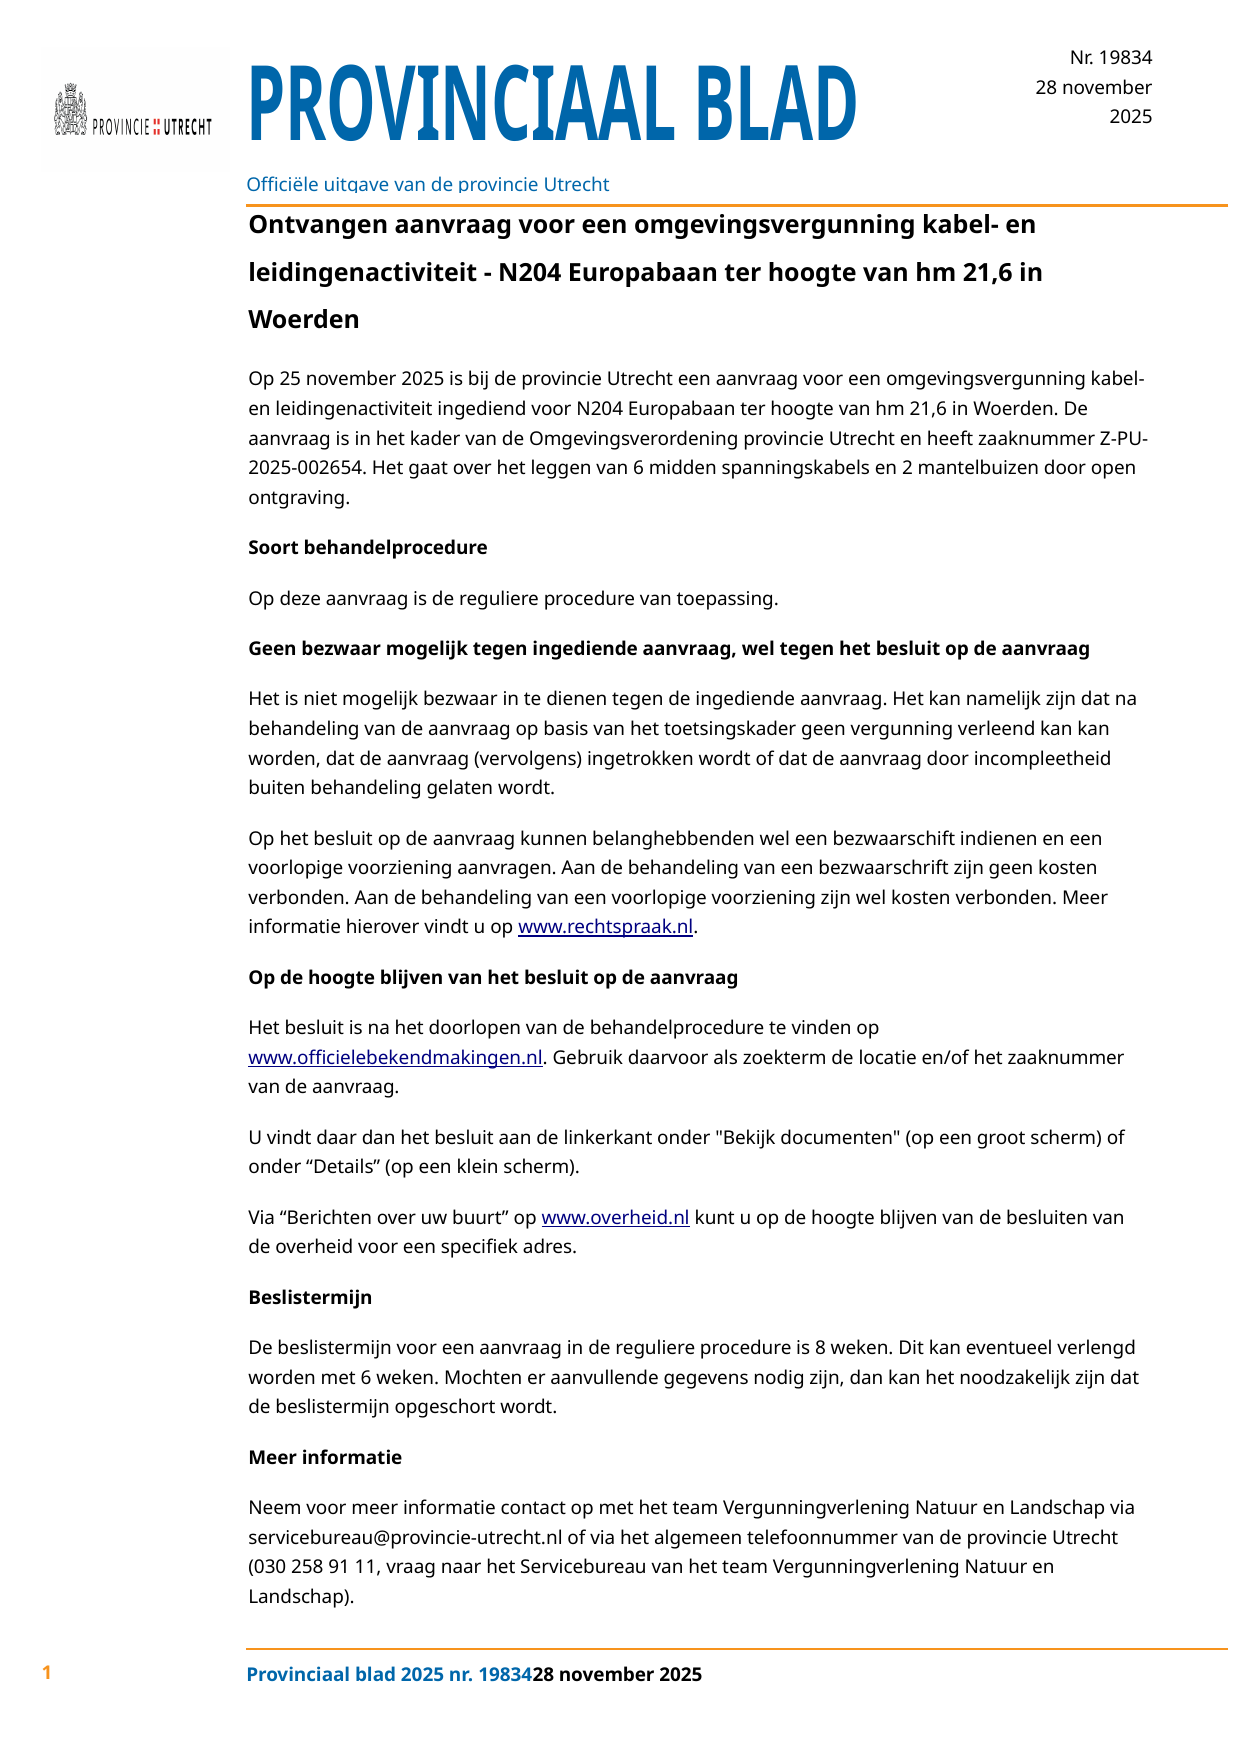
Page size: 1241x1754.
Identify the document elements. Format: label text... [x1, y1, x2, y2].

text Op het besluit op de aanvraag kunnen belanghebbenden wel een bezwaarschift indienen en een voorlopige voorziening aanvragen. Aan de behandeling van een bezwaarschrift zijn geen kosten verbonden. Aan de behandeling van een voorlopige voorziening zijn wel kosten verbonden. Meer informatie hierover vindt u op www.rechtspraak.nl. [248, 825, 1152, 939]
text Op 25 november 2025 is bij de provincie Utrecht een aanvraag voor een omgevingsvergunning kabel- en leidingenactiviteit ingediend voor N204 Europabaan ter hoogte van hm 21,6 in Woerden. De aanvraag is in het kader van de Omgevingsverordening provincie Utrecht en heeft zaaknummer Z-PU-2025-002654. Het gaat over het leggen van 6 midden spanningskabels en 2 mantelbuizen door open ontgraving. [248, 366, 1152, 509]
text Via “Berichten over uw buurt” op www.overheid.nl kunt u op de hoogte blijven van de besluiten van de overheid voor een specifiek adres. [248, 1204, 1152, 1259]
text Ontvangen aanvraag voor een omgevingsvergunning kabel- en leidingenactiviteit - N204 Europabaan ter hoogte van hm 21,6 in Woerden [248, 207, 1152, 336]
text Het is niet mogelijk bezwaar in te dienen tegen de ingediende aanvraag. Het kan namelijk zijn dat na behandeling van de aanvraag op basis van het toetsingskader geen vergunning verleend kan kan worden, dat de aanvraag (vervolgens) ingetrokken wordt of dat de aanvraag door incompleetheid buiten behandeling gelaten wordt. [248, 686, 1152, 800]
text Meer informatie [248, 1444, 1152, 1469]
text Op de hoogte blijven van het besluit op de aanvraag [248, 964, 1152, 989]
text Neem voor meer informatie contact op met het team Vergunningverlening Natuur en Landschap via servicebureau@provincie-utrecht.nl of via het algemeen telefoonnummer van de provincie Utrecht (030 258 91 11, vraag naar het Servicebureau van het team Vergunningverlening Natuur en Landschap). [248, 1494, 1152, 1609]
picture [41, 47, 231, 172]
text Soort behandelprocedure [248, 534, 1152, 560]
text Geen bezwaar mogelijk tegen ingediende aanvraag, wel tegen het besluit op de aanvraag [248, 635, 1152, 661]
text Beslistermijn [248, 1284, 1152, 1309]
text Het besluit is na het doorlopen van de behandelprocedure te vinden op www.officielebekendmakingen.nl. Gebruik daarvoor als zoekterm de locatie en/of het zaaknummer van de aanvraag. [248, 1014, 1152, 1099]
text De beslistermijn voor een aanvraag in de reguliere procedure is 8 weken. Dit kan eventueel verlengd worden met 6 weken. Mochten er aanvullende gegevens nodig zijn, dan kan het noodzakelijk zijn dat de beslistermijn opgeschort wordt. [248, 1334, 1152, 1419]
text U vindt daar dan het besluit aan de linkerkant onder "Bekijk documenten" (op een groot scherm) of onder “Details” (op een klein scherm). [248, 1124, 1152, 1179]
text Op deze aanvraag is de reguliere procedure van toepassing. [248, 585, 1152, 610]
